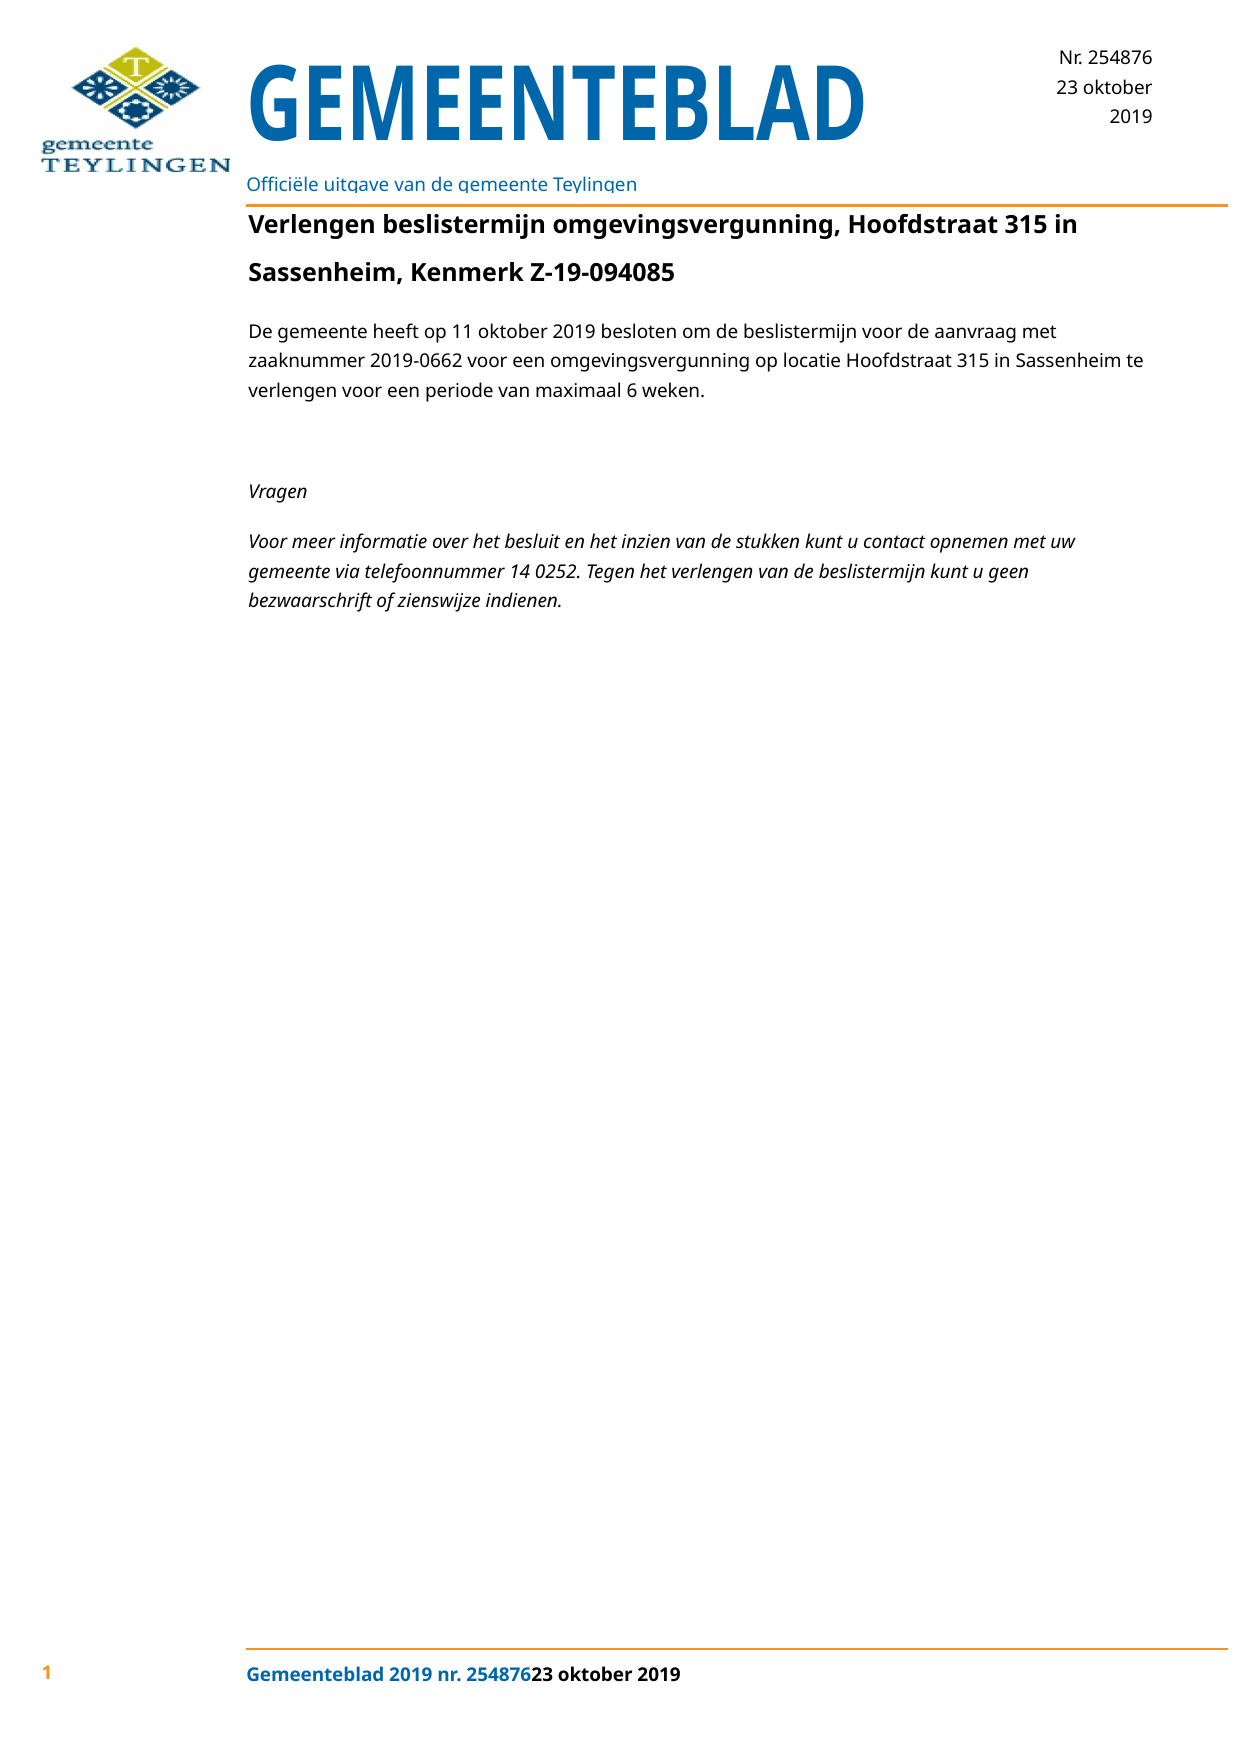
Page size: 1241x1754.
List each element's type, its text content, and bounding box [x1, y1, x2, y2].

text De gemeente heeft op 11 oktober 2019 besloten om de beslistermijn voor de aanvraag met zaaknummer 2019-0662 voor een omgevingsvergunning op locatie Hoofdstraat 315 in Sassenheim te verlengen voor een periode van maximaal 6 weken. [248, 318, 1152, 403]
picture [41, 47, 231, 172]
text Vragen [248, 478, 1152, 504]
text Voor meer informatie over het besluit en het inzien van de stukken kunt u contact opnemen met uw gemeente via telefoonnummer 14 0252. Tegen het verlengen van de beslistermijn kunt u geen bezwaarschrift of zienswijze indienen. [248, 528, 1152, 613]
text Verlengen beslistermijn omgevingsvergunning, Hoofdstraat 315 in Sassenheim, Kenmerk Z-19-094085 [248, 207, 1152, 288]
